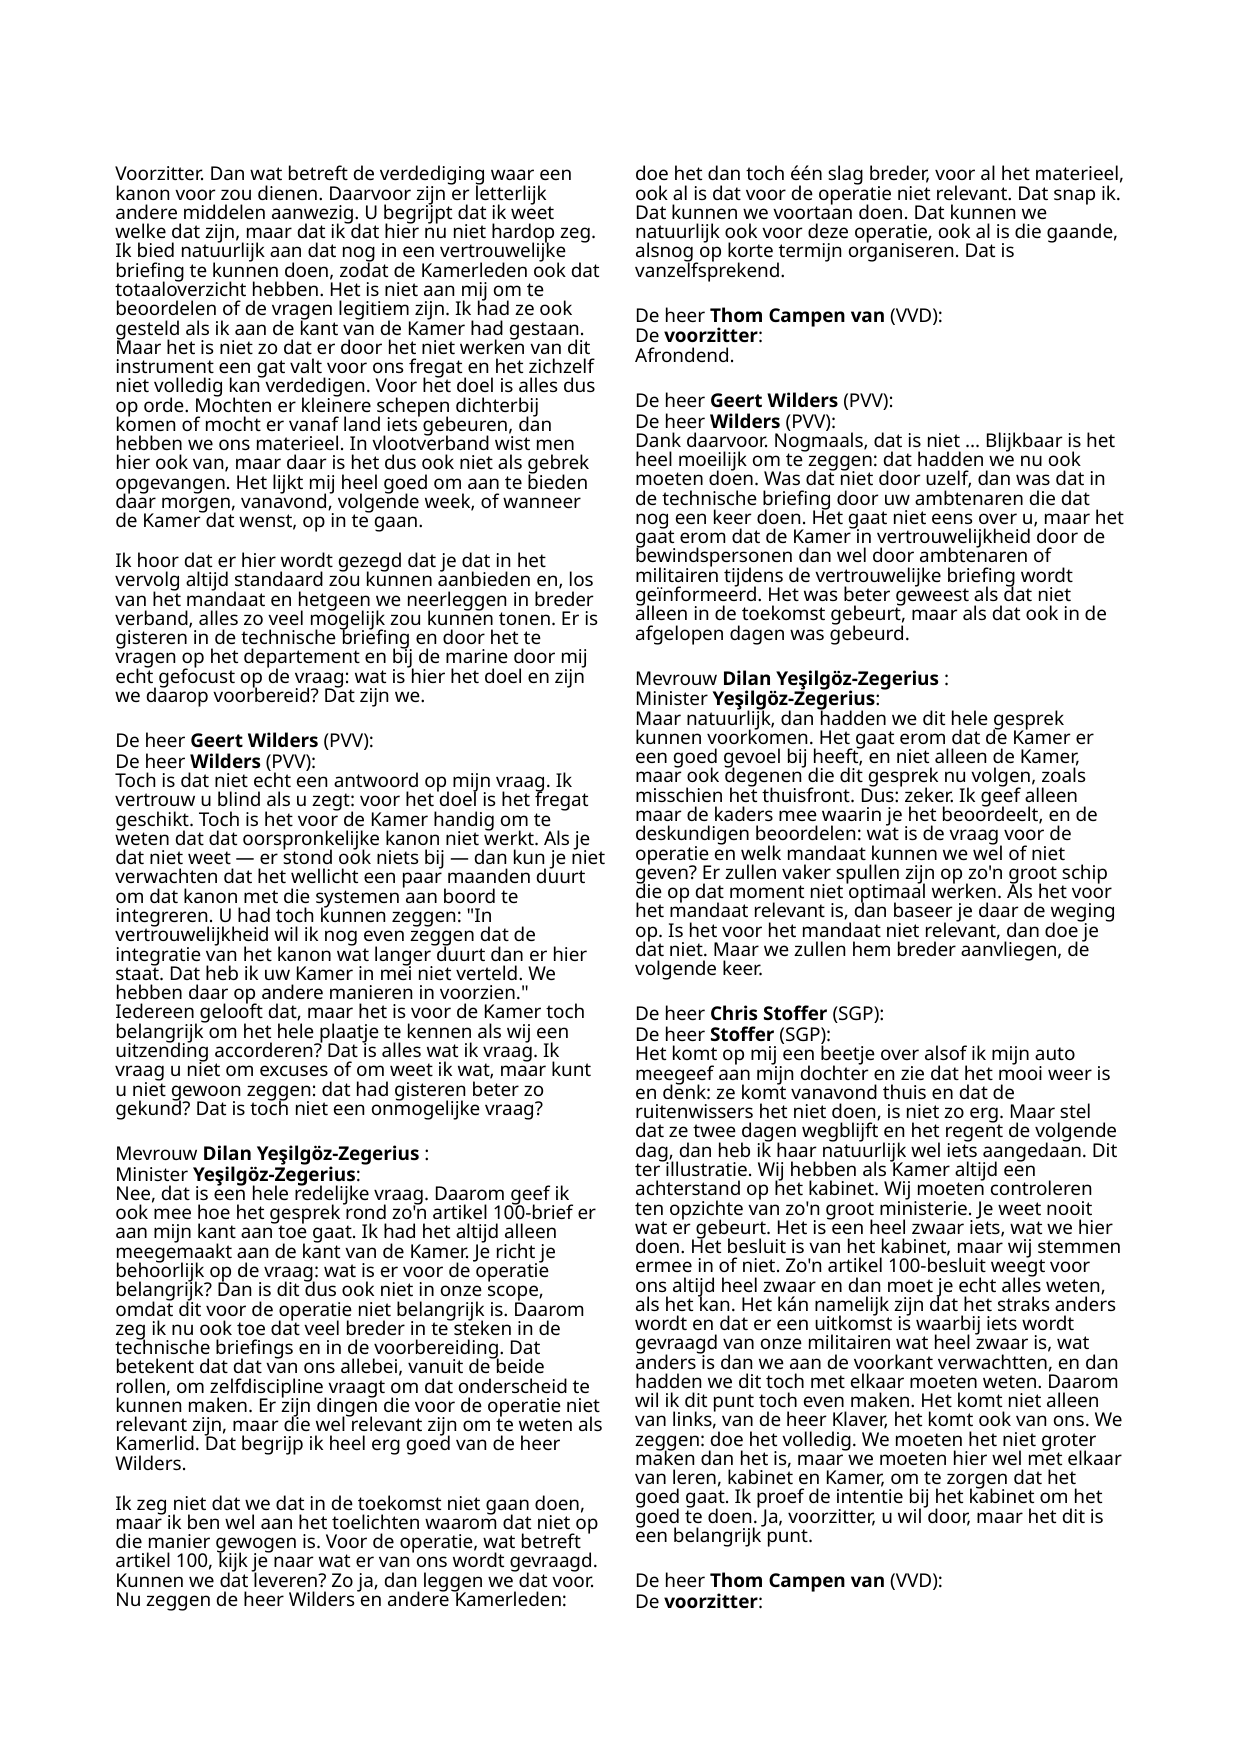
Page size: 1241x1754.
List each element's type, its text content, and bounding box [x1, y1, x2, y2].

text Afrondend. [635, 347, 1125, 366]
text De voorzitter: [635, 1593, 1125, 1612]
text Het komt op mij een beetje over alsof ik mijn auto meegeef aan mijn dochter en zie dat het mooi weer is en denk: ze komt vanavond thuis en dat de ruitenwissers het niet doen, is niet zo erg. Maar stel dat ze twee dagen wegblijft en het regent de volgende dag, dan heb ik haar natuurlijk wel iets aangedaan. Dit ter illustratie. Wij hebben als Kamer altijd een achterstand op het kabinet. Wij moeten controleren ten opzichte van zo'n groot ministerie. Je weet nooit wat er gebeurt. Het is een heel zwaar iets, wat we hier doen. Het besluit is van het kabinet, maar wij stemmen ermee in of niet. Zo'n artikel 100-besluit weegt voor ons altijd heel zwaar en dan moet je echt alles weten, als het kan. Het kán namelijk zijn dat het straks anders wordt en dat er een uitkomst is waarbij iets wordt gevraagd van onze militairen wat heel zwaar is, wat anders is dan we aan de voorkant verwachtten, en dan hadden we dit toch met elkaar moeten weten. Daarom wil ik dit punt toch even maken. Het komt niet alleen van links, van de heer Klaver, het komt ook van ons. We zeggen: doe het volledig. We moeten het niet groter maken dan het is, maar we moeten hier wel met elkaar van leren, kabinet en Kamer, om te zorgen dat het goed gaat. Ik proef de intentie bij het kabinet om het goed te doen. Ja, voorzitter, u wil door, maar het dit is een belangrijk punt. [635, 1045, 1125, 1546]
text Voorzitter. Dan wat betreft de verdediging waar een kanon voor zou dienen. Daarvoor zijn er letterlijk andere middelen aanwezig. U begrijpt dat ik weet welke dat zijn, maar dat ik dat hier nu niet hardop zeg. Ik bied natuurlijk aan dat nog in een vertrouwelijke briefing te kunnen doen, zodat de Kamerleden ook dat totaaloverzicht hebben. Het is niet aan mij om te beoordelen of de vragen legitiem zijn. Ik had ze ook gesteld als ik aan de kant van de Kamer had gestaan. Maar het is niet zo dat er door het niet werken van dit instrument een gat valt voor ons fregat en het zichzelf niet volledig kan verdedigen. Voor het doel is alles dus op orde. Mochten er kleinere schepen dichterbij komen of mocht er vanaf land iets gebeuren, dan hebben we ons materieel. In vlootverband wist men hier ook van, maar daar is het dus ook niet als gebrek opgevangen. Het lijkt mij heel goed om aan te bieden daar morgen, vanavond, volgende week, of wanneer de Kamer dat wenst, op in te gaan. [115, 165, 605, 531]
text Mevrouw Dilan Yeşilgöz-Zegerius : [635, 665, 1125, 690]
text De heer Geert Wilders (PVV): [635, 387, 1125, 413]
text De heer Stoffer (SGP): [635, 1026, 1125, 1045]
text Nee, dat is een hele redelijke vraag. Daarom geef ik ook mee hoe het gesprek rond zo'n artikel 100-brief er aan mijn kant aan toe gaat. Ik had het altijd alleen meegemaakt aan de kant van de Kamer. Je richt je behoorlijk op de vraag: wat is er voor de operatie belangrijk? Dan is dit dus ook niet in onze scope, omdat dit voor de operatie niet belangrijk is. Daarom zeg ik nu ook toe dat veel breder in te steken in de technische briefings en in de voorbereiding. Dat betekent dat dat van ons allebei, vanuit de beide rollen, om zelfdiscipline vraagt om dat onderscheid te kunnen maken. Er zijn dingen die voor de operatie niet relevant zijn, maar die wel relevant zijn om te weten als Kamerlid. Dat begrijp ik heel erg goed van de heer Wilders. [115, 1185, 605, 1474]
text Mevrouw Dilan Yeşilgöz-Zegerius : [115, 1140, 605, 1166]
text De heer Wilders (PVV): [115, 753, 605, 772]
text De heer Geert Wilders (PVV): [115, 727, 605, 753]
text De heer Chris Stoffer (SGP): [635, 1000, 1125, 1026]
text De heer Wilders (PVV): [635, 413, 1125, 432]
text Dank daarvoor. Nogmaals, dat is niet ... Blijkbaar is het heel moeilijk om te zeggen: dat hadden we nu ook moeten doen. Was dat niet door uzelf, dan was dat in de technische briefing door uw ambtenaren die dat nog een keer doen. Het gaat niet eens over u, maar het gaat erom dat de Kamer in vertrouwelijkheid door de bewindspersonen dan wel door ambtenaren of militairen tijdens de vertrouwelijke briefing wordt geïnformeerd. Het was beter geweest als dat niet alleen in de toekomst gebeurt, maar als dat ook in de afgelopen dagen was gebeurd. [635, 432, 1125, 644]
text De voorzitter: [635, 327, 1125, 347]
text Ik hoor dat er hier wordt gezegd dat je dat in het vervolg altijd standaard zou kunnen aanbieden en, los van het mandaat en hetgeen we neerleggen in breder verband, alles zo veel mogelijk zou kunnen tonen. Er is gisteren in de technische briefing en door het te vragen op het departement en bij de marine door mij echt gefocust op de vraag: wat is hier het doel en zijn we daarop voorbereid? Dat zijn we. [115, 552, 605, 706]
text Ik zeg niet dat we dat in de toekomst niet gaan doen, maar ik ben wel aan het toelichten waarom dat niet op die manier gewogen is. Voor de operatie, wat betreft artikel 100, kijk je naar wat er van ons wordt gevraagd. Kunnen we dat leveren? Zo ja, dan leggen we dat voor. Nu zeggen de heer Wilders en andere Kamerleden: [115, 1495, 605, 1610]
text Maar natuurlijk, dan hadden we dit hele gesprek kunnen voorkomen. Het gaat erom dat de Kamer er een goed gevoel bij heeft, en niet alleen de Kamer, maar ook degenen die dit gesprek nu volgen, zoals misschien het thuisfront. Dus: zeker. Ik geef alleen maar de kaders mee waarin je het beoordeelt, en de deskundigen beoordelen: wat is de vraag voor de operatie en welk mandaat kunnen we wel of niet geven? Er zullen vaker spullen zijn op zo'n groot schip die op dat moment niet optimaal werken. Als het voor het mandaat relevant is, dan baseer je daar de weging op. Is het voor het mandaat niet relevant, dan doe je dat niet. Maar we zullen hem breder aanvliegen, de volgende keer. [635, 710, 1125, 979]
text Minister Yeşilgöz-Zegerius: [115, 1166, 605, 1185]
text Minister Yeşilgöz-Zegerius: [635, 690, 1125, 710]
text De heer Thom Campen van (VVD): [635, 302, 1125, 327]
text De heer Thom Campen van (VVD): [635, 1567, 1125, 1593]
text Toch is dat niet echt een antwoord op mijn vraag. Ik vertrouw u blind als u zegt: voor het doel is het fregat geschikt. Toch is het voor de Kamer handig om te weten dat dat oorspronkelijke kanon niet werkt. Als je dat niet weet — er stond ook niets bij — dan kun je niet verwachten dat het wellicht een paar maanden duurt om dat kanon met die systemen aan boord te integreren. U had toch kunnen zeggen: "In vertrouwelijkheid wil ik nog even zeggen dat de integratie van het kanon wat langer duurt dan er hier staat. Dat heb ik uw Kamer in mei niet verteld. We hebben daar op andere manieren in voorzien." Iedereen gelooft dat, maar het is voor de Kamer toch belangrijk om het hele plaatje te kennen als wij een uitzending accorderen? Dat is alles wat ik vraag. Ik vraag u niet om excuses of om weet ik wat, maar kunt u niet gewoon zeggen: dat had gisteren beter zo gekund? Dat is toch niet een onmogelijke vraag? [115, 772, 605, 1119]
text doe het dan toch één slag breder, voor al het materieel, ook al is dat voor de operatie niet relevant. Dat snap ik. Dat kunnen we voortaan doen. Dat kunnen we natuurlijk ook voor deze operatie, ook al is die gaande, alsnog op korte termijn organiseren. Dat is vanzelfsprekend. [635, 165, 1125, 281]
